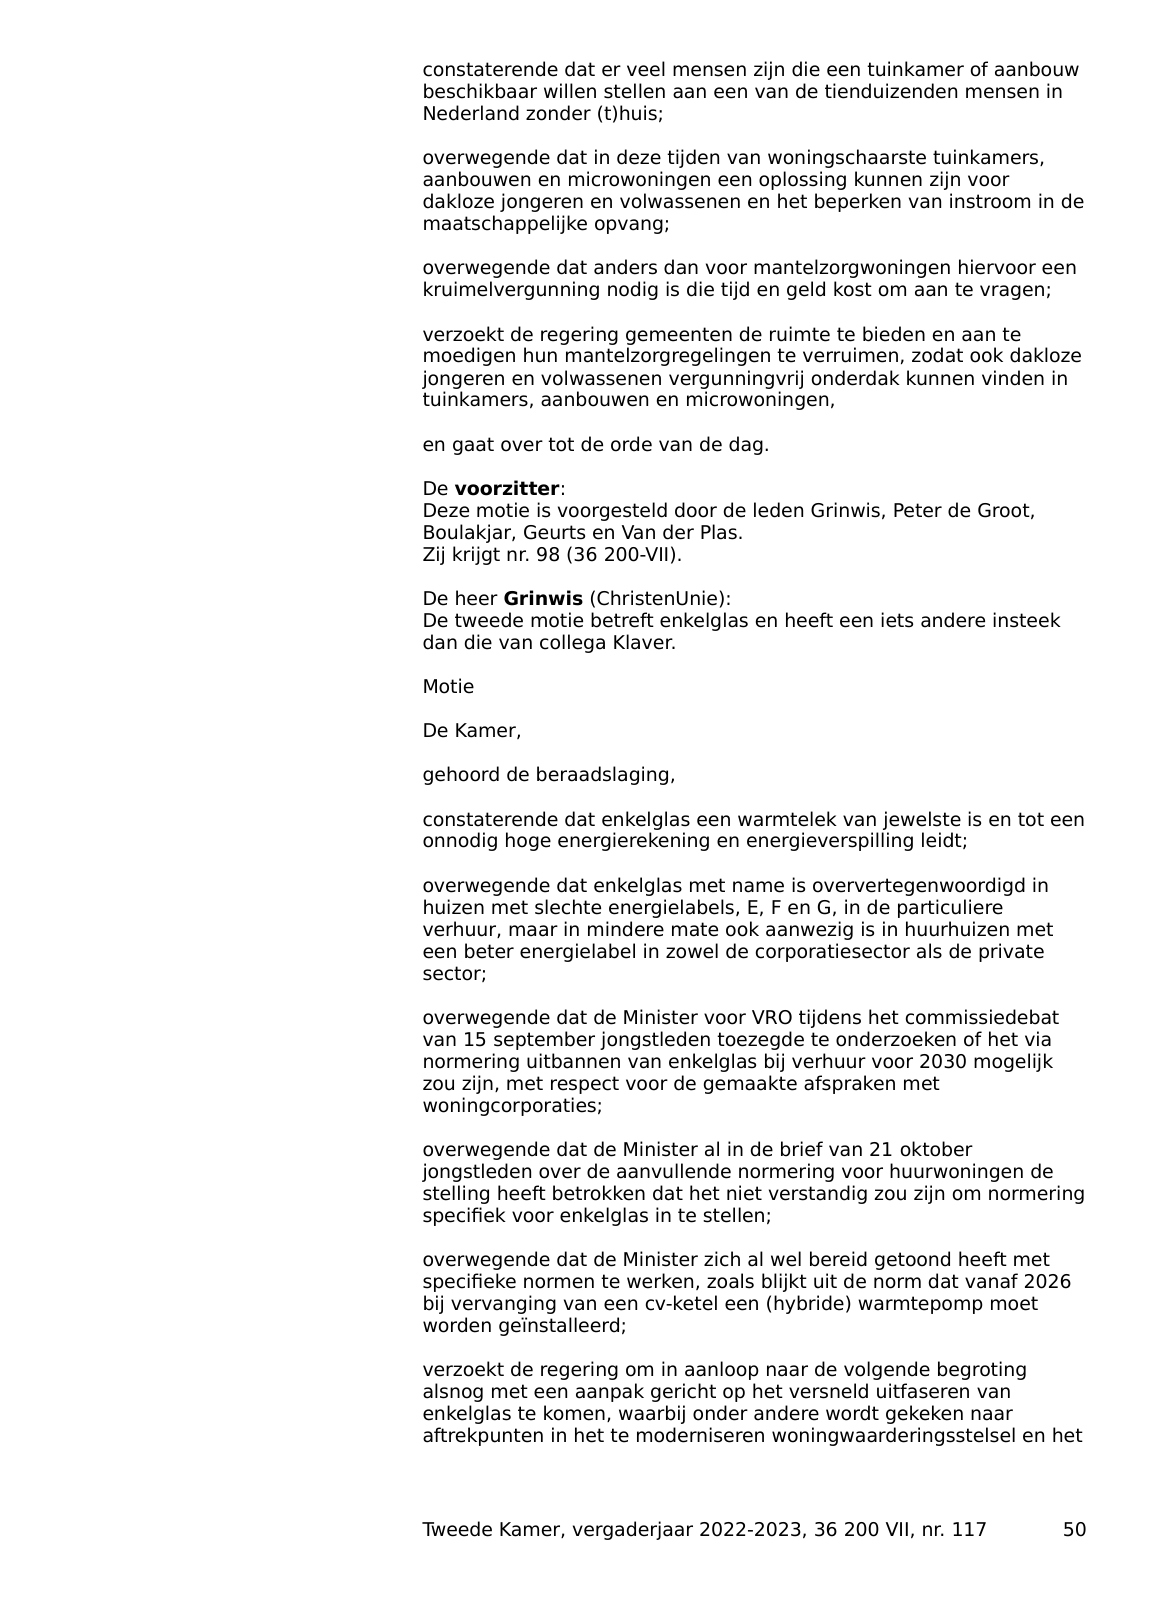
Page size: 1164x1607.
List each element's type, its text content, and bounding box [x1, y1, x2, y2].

text De tweede motie betreft enkelglas en heeft een iets andere insteek dan die van collega Klaver. [422, 610, 1087, 654]
text overwegende dat de Minister zich al wel bereid getoond heeft met specifieke normen te werken, zoals blijkt uit de norm dat vanaf 2026 bij vervanging van een cv-ketel een (hybride) warmtepomp moet worden geïnstalleerd; [422, 1249, 1087, 1337]
text De Kamer, [422, 720, 1087, 742]
text en gaat over tot de orde van de dag. [422, 433, 1087, 456]
text De voorzitter: [422, 478, 1087, 500]
text overwegende dat enkelglas met name is oververtegenwoordigd in huizen met slechte energielabels, E, F en G, in de particuliere verhuur, maar in mindere mate ook aanwezig is in huurhuizen met een beter energielabel in zowel de corporatiesector als de private sector; [422, 874, 1087, 984]
text Zij krijgt nr. 98 (36 200-VII). [422, 544, 1087, 566]
text Deze motie is voorgesteld door de leden Grinwis, Peter de Groot, Boulakjar, Geurts en Van der Plas. [422, 500, 1087, 544]
text overwegende dat de Minister voor VRO tijdens het commissiedebat van 15 september jongstleden toezegde te onderzoeken of het via normering uitbannen van enkelglas bij verhuur voor 2030 mogelijk zou zijn, met respect voor de gemaakte afspraken met woningcorporaties; [422, 1007, 1087, 1117]
text constaterende dat enkelglas een warmtelek van jewelste is en tot een onnodig hoge energierekening en energieverspilling leidt; [422, 808, 1087, 852]
text Motie [422, 676, 1087, 698]
text constaterende dat er veel mensen zijn die een tuinkamer of aanbouw beschikbaar willen stellen aan een van de tienduizenden mensen in Nederland zonder (t)huis; [422, 59, 1087, 125]
text De heer Grinwis (ChristenUnie): [422, 588, 1087, 610]
text gehoord de beraadslaging, [422, 764, 1087, 786]
text overwegende dat anders dan voor mantelzorgwoningen hiervoor een kruimelvergunning nodig is die tijd en geld kost om aan te vragen; [422, 257, 1087, 301]
text overwegende dat de Minister al in de brief van 21 oktober jongstleden over de aanvullende normering voor huurwoningen de stelling heeft betrokken dat het niet verstandig zou zijn om normering specifiek voor enkelglas in te stellen; [422, 1139, 1087, 1227]
text verzoekt de regering om in aanloop naar de volgende begroting alsnog met een aanpak gericht op het versneld uitfaseren van enkelglas te komen, waarbij onder andere wordt gekeken naar aftrekpunten in het te moderniseren woningwaarderingsstelsel en het [422, 1359, 1087, 1447]
text overwegende dat in deze tijden van woningschaarste tuinkamers, aanbouwen en microwoningen een oplossing kunnen zijn voor dakloze jongeren en volwassenen en het beperken van instroom in de maatschappelijke opvang; [422, 147, 1087, 235]
text verzoekt de regering gemeenten de ruimte te bieden en aan te moedigen hun mantelzorgregelingen te verruimen, zodat ook dakloze jongeren en volwassenen vergunningvrij onderdak kunnen vinden in tuinkamers, aanbouwen en microwoningen, [422, 323, 1087, 411]
